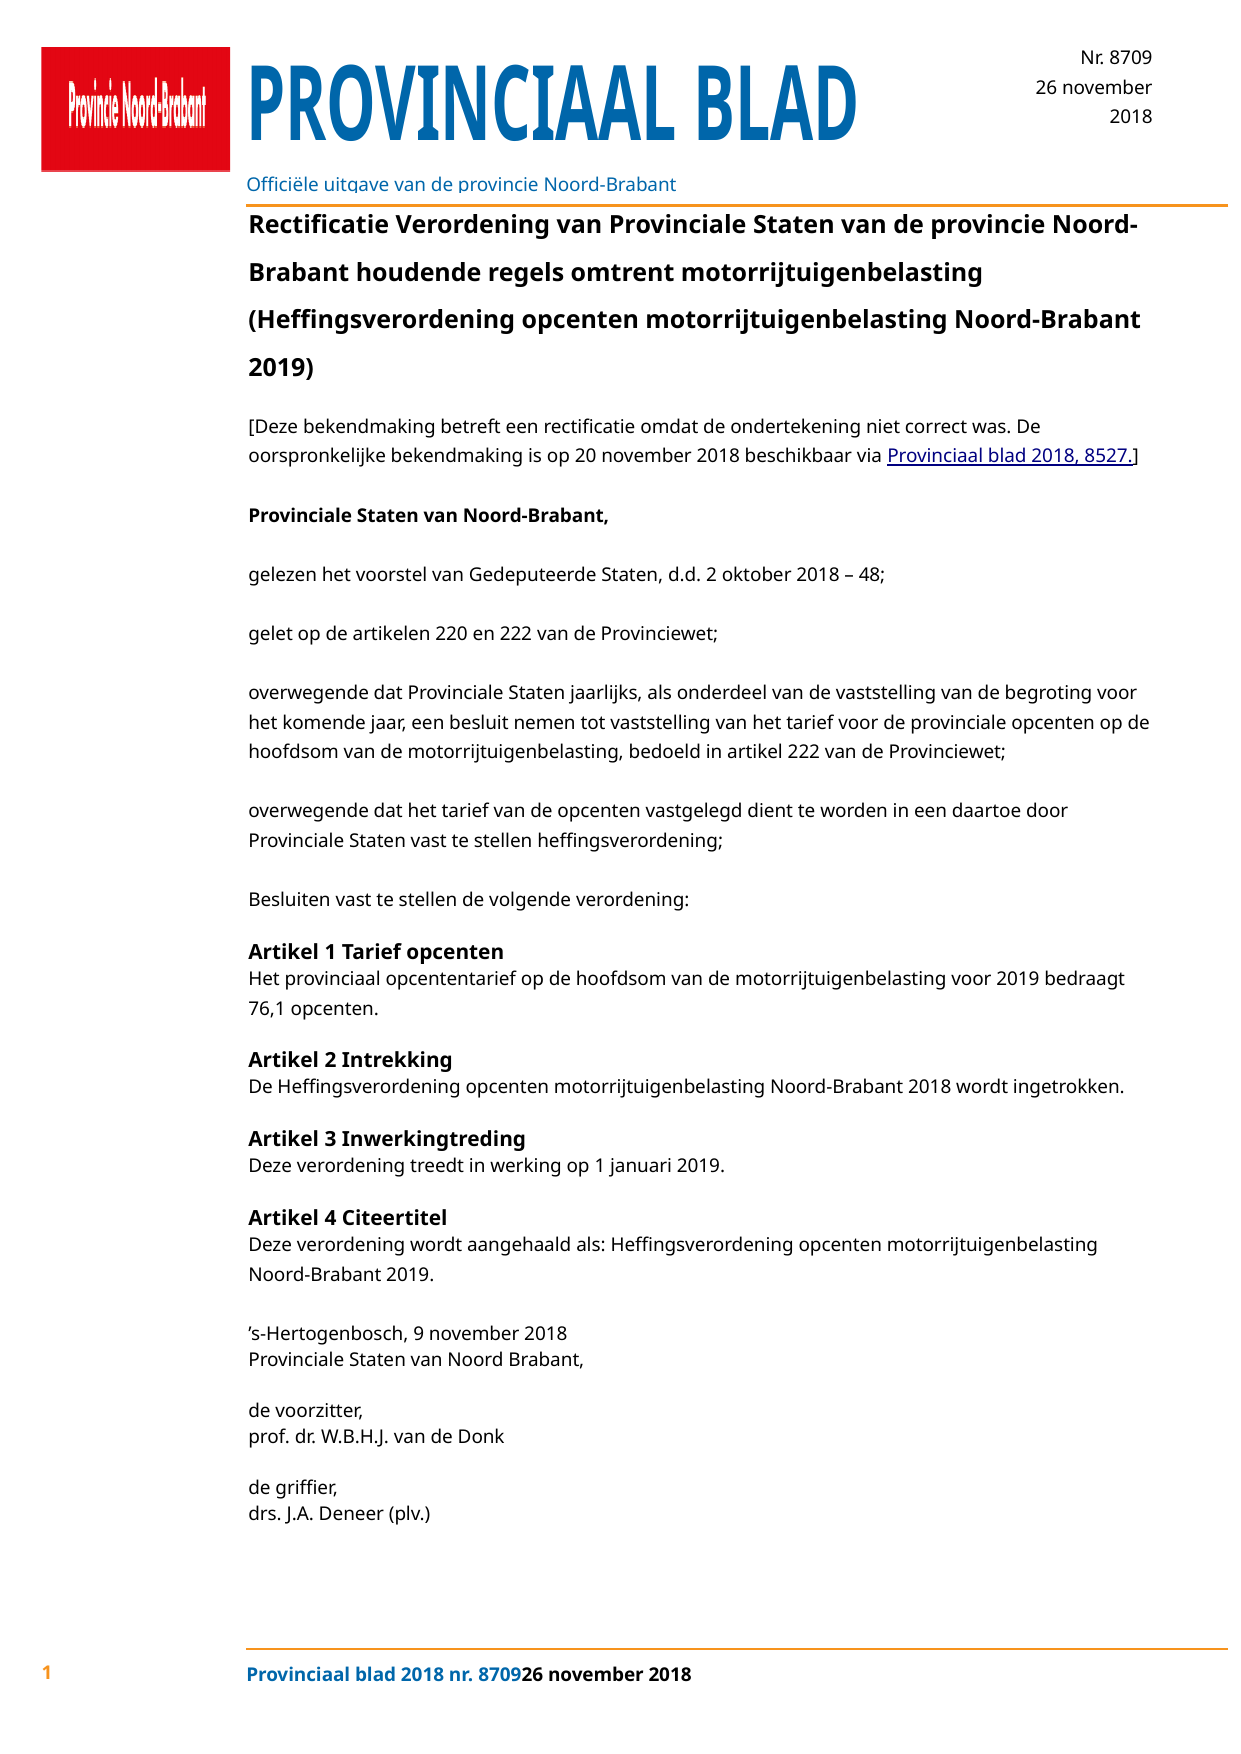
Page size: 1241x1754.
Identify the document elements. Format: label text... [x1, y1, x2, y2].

text Provinciale Staten van Noord Brabant, [248, 1346, 1152, 1372]
text Deze verordening wordt aangehaald als: Heffingsverordening opcenten motorrijtuigenbelasting Noord-Brabant 2019. [248, 1231, 1152, 1287]
text Provinciale Staten van Noord-Brabant, [248, 502, 1152, 528]
text overwegende dat Provinciale Staten jaarlijks, als onderdeel van de vaststelling van de begroting voor het komende jaar, een besluit nemen tot vaststelling van het tarief voor de provinciale opcenten op de hoofdsom van de motorrijtuigenbelasting, bedoeld in artikel 222 van de Provinciewet; [248, 679, 1152, 764]
text gelezen het voorstel van Gedeputeerde Staten, d.d. 2 oktober 2018 – 48; [248, 561, 1152, 587]
text Artikel 2 Intrekking [248, 1045, 1152, 1074]
text Artikel 1 Tarief opcenten [248, 937, 1152, 965]
text overwegende dat het tarief van de opcenten vastgelegd dient te worden in een daartoe door Provinciale Staten vast te stellen heffingsverordening; [248, 798, 1152, 853]
text Artikel 4 Citeertitel [248, 1203, 1152, 1231]
text gelet op de artikelen 220 en 222 van de Provinciewet; [248, 620, 1152, 646]
text [Deze bekendmaking betreft een rectificatie omdat de ondertekening niet correct was. De oorspronkelijke bekendmaking is op 20 november 2018 beschikbaar via Provinciaal blad 2018, 8527.] [248, 413, 1152, 468]
text De Heffingsverordening opcenten motorrijtuigen­belasting Noord-Brabant 2018 wordt ingetrokken. [248, 1074, 1152, 1099]
text de griffier, [248, 1474, 1152, 1500]
text Deze verordening treedt in werking op 1 januari 2019. [248, 1153, 1152, 1178]
text ’s-Hertogenbosch, 9 november 2018 [248, 1320, 1152, 1346]
text Artikel 3 Inwerkingtreding [248, 1124, 1152, 1153]
text Besluiten vast te stellen de volgende verordening: [248, 886, 1152, 912]
picture [41, 47, 231, 172]
text de voorzitter, [248, 1397, 1152, 1423]
text Het provinciaal opcententarief op de hoofdsom van de motorrijtuigenbelasting voor 2019 bedraagt 76,1 opcenten. [248, 965, 1152, 1021]
text drs. J.A. Deneer (plv.) [248, 1500, 1152, 1526]
text Rectificatie Verordening van Provinciale Staten van de provincie Noord-Brabant houdende regels omtrent motorrijtuigenbelasting (Heffingsverordening opcenten motorrijtuigenbelasting Noord-Brabant 2019) [248, 207, 1152, 384]
text prof. dr. W.B.H.J. van de Donk [248, 1423, 1152, 1449]
